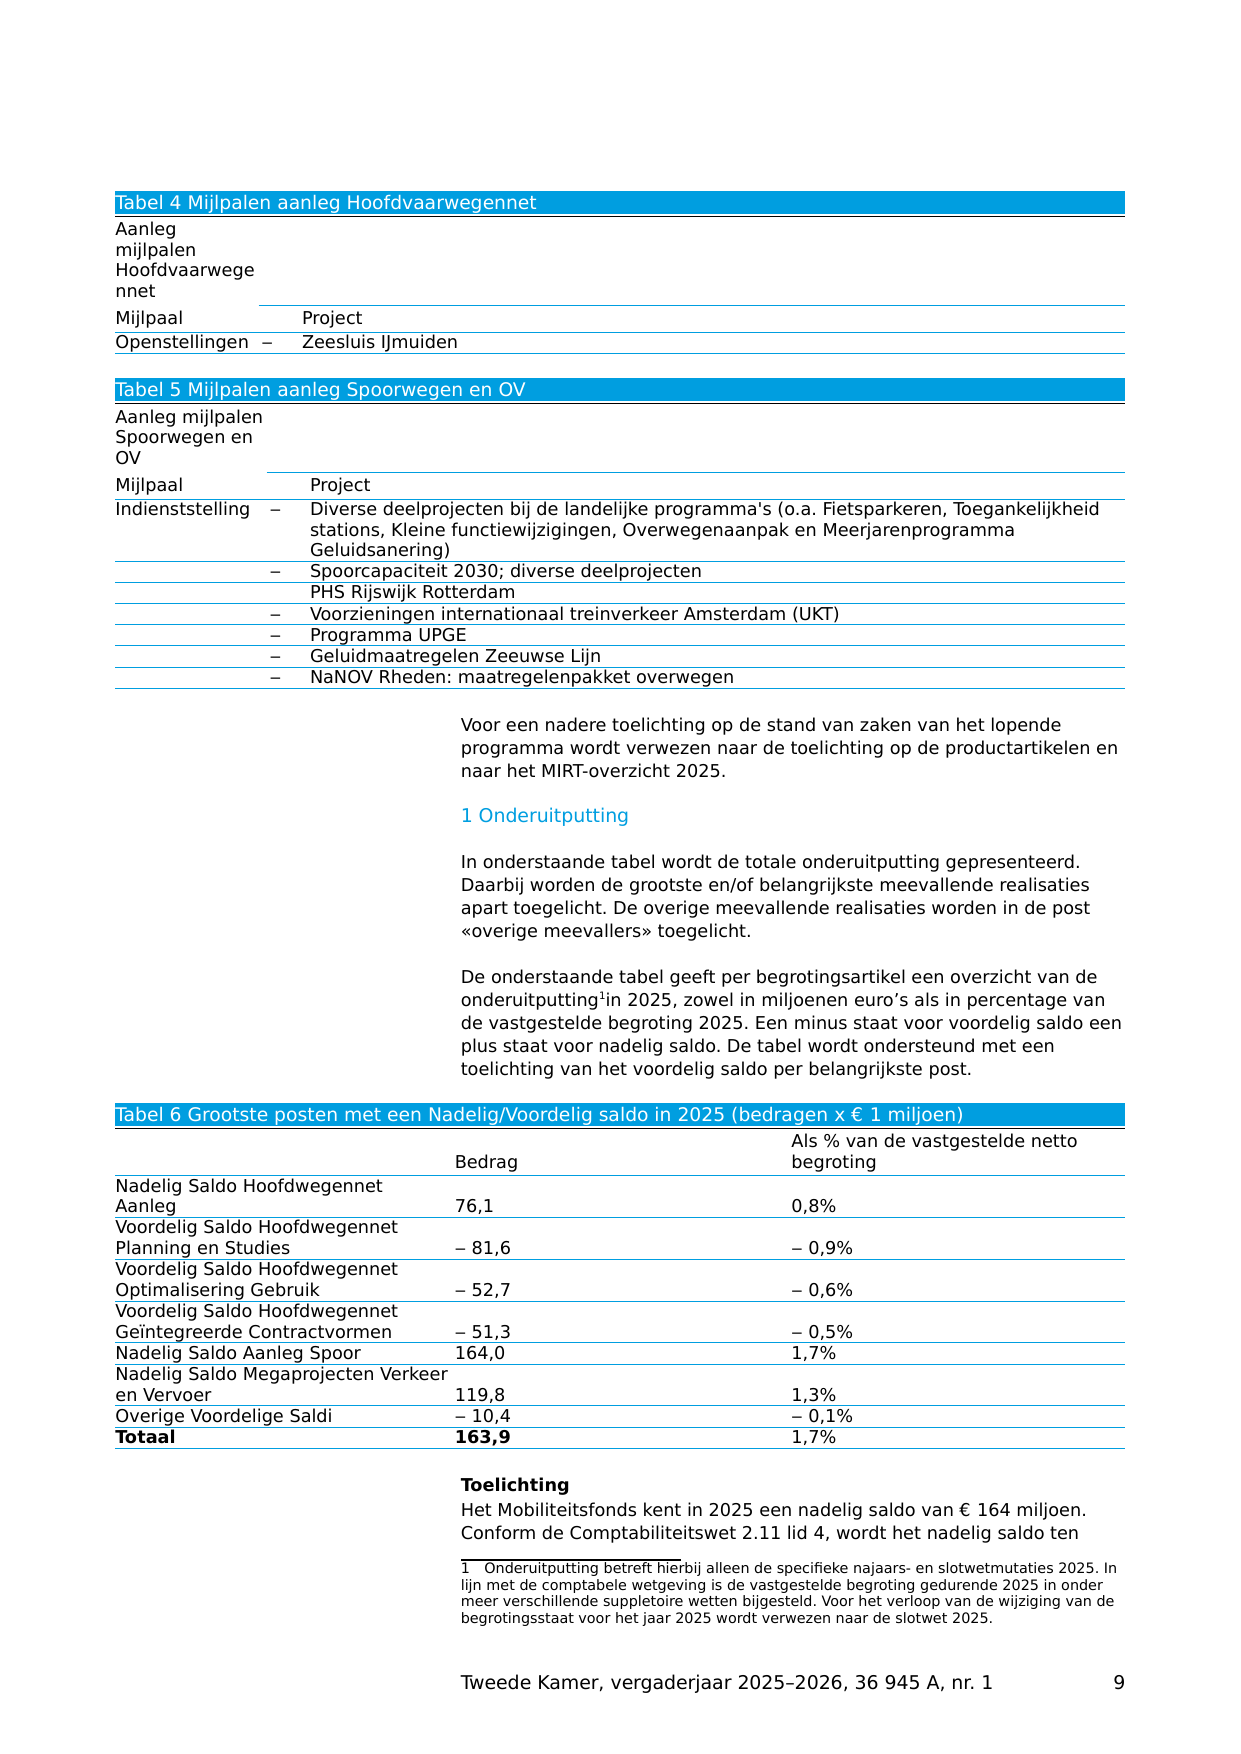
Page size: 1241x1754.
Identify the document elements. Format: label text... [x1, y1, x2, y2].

table_cell Bedrag [452, 1129, 788, 1175]
table_cell ‒ [267, 562, 307, 582]
table_cell [299, 217, 1125, 304]
table_cell ‒ 0,6% [788, 1260, 1125, 1301]
title 1 Onderuitputting [461, 805, 1125, 827]
table_cell ‒ [267, 625, 307, 645]
text In onderstaande tabel wordt de totale onderuitputting gepresenteerd. Daarbĳ worden de grootste en/of belangrĳkste meevallende realisaties apart toegelicht. De overige meevallende realisaties worden in de post «overige meevallers» toegelicht. [461, 851, 1125, 942]
table_cell [115, 604, 267, 624]
table_cell Indienststelling [115, 500, 267, 561]
table_cell ‒ 51,3 [452, 1302, 788, 1342]
table_cell Project [299, 306, 1125, 332]
table_cell Openstellingen [115, 333, 258, 353]
table_cell Zeesluis IJmuiden [299, 333, 1125, 353]
text De onderstaande tabel geeft per begrotingsartikel een overzicht van de onderuitputtingin 2025, zowel in miljoenen euro’s als in percentage van de vastgestelde begroting 2025. Een minus staat voor voordelig saldo een plus staat voor nadelig saldo. De tabel wordt ondersteund met een toelichting van het voordelig saldo per belangrijkste post. [461, 965, 1125, 1080]
table_cell [267, 404, 307, 471]
table_cell Aanleg mijlpalen Spoorwegen en OV [115, 404, 267, 471]
table_cell Aanleg mijlpalen Hoofdvaarwegennet [115, 217, 258, 304]
text Voor een nadere toelichting op de stand van zaken van het lopende programma wordt verwezen naar de toelichting op de productartikelen en naar het MIRT-overzicht 2025. [461, 713, 1125, 782]
table_cell [115, 646, 267, 667]
table_cell ‒ 0,9% [788, 1218, 1125, 1259]
table_cell 119,8 [452, 1365, 788, 1405]
table_cell Voordelig Saldo Hoofdwegennet Geïntegreerde Contractvormen [115, 1302, 452, 1342]
table_cell ‒ 81,6 [452, 1218, 788, 1259]
table_cell ‒ [267, 646, 307, 667]
table_cell ‒ [267, 668, 307, 688]
table_cell PHS Rijswijk Rotterdam [307, 583, 1125, 603]
table_cell Diverse deelprojecten bij de landelijke programma's (o.a. Fietsparkeren, Toegankelijkheid stations, Kleine functiewijzigingen, Overwegenaanpak en Meerjarenprogramma Geluidsanering) [307, 500, 1125, 561]
table_cell [115, 583, 267, 603]
table_cell Voorzieningen internationaal treinverkeer Amsterdam (UKT) [307, 604, 1125, 624]
table_cell Geluidmaatregelen Zeeuwse Lijn [307, 646, 1125, 667]
table_cell Programma UPGE [307, 625, 1125, 645]
table_cell ‒ 0,5% [788, 1302, 1125, 1342]
table_cell ‒ [267, 500, 307, 561]
table_cell 164,0 [452, 1343, 788, 1363]
table_cell 163,9 [452, 1428, 788, 1447]
table_cell Project [307, 473, 1125, 498]
table_cell [115, 1129, 452, 1175]
table_cell 1,3% [788, 1365, 1125, 1405]
table_cell 1,7% [788, 1428, 1125, 1447]
table_cell 1,7% [788, 1343, 1125, 1363]
table_cell Als % van de vastgestelde netto begroting [788, 1129, 1125, 1175]
table_cell [267, 473, 307, 498]
table_cell Voordelig Saldo Hoofdwegennet Planning en Studies [115, 1218, 452, 1259]
table_cell [115, 625, 267, 645]
table_cell ‒ [267, 604, 307, 624]
table_cell Voordelig Saldo Hoofdwegennet Optimalisering Gebruik [115, 1260, 452, 1301]
table_cell 76,1 [452, 1176, 788, 1217]
table_cell Mijlpaal [115, 471, 267, 498]
table_cell NaNOV Rheden: maatregelenpakket overwegen [307, 668, 1125, 688]
table_cell Totaal [115, 1428, 452, 1447]
table_cell [259, 306, 299, 332]
table_cell ‒ 0,1% [788, 1406, 1125, 1426]
table_cell [115, 668, 267, 688]
table_cell 0,8% [788, 1176, 1125, 1217]
table_cell [307, 404, 1125, 471]
table_cell ‒ 52,7 [452, 1260, 788, 1301]
table_cell ‒ 10,4 [452, 1406, 788, 1426]
table_cell Spoorcapaciteit 2030; diverse deelprojecten [307, 562, 1125, 582]
table_cell [267, 583, 307, 603]
table_cell Nadelig Saldo Hoofdwegennet Aanleg [115, 1176, 452, 1217]
text Toelichting [461, 1473, 1125, 1496]
table_cell [259, 217, 299, 304]
table_cell Mijlpaal [115, 305, 258, 332]
table_cell Overige Voordelige Saldi [115, 1406, 452, 1426]
text __Onderuitputting betreft hierbij alleen de specifieke najaars- en slotwetmutaties 2025. In lijn met de comptabele wetgeving is de vastgestelde begroting gedurende 2025 in onder meer verschillende suppletoire wetten bijgesteld. Voor het verloop van de wijziging van de begrotingsstaat voor het jaar 2025 wordt verwezen naar de slotwet 2025. [461, 1560, 1125, 1627]
table_cell Nadelig Saldo Megaprojecten Verkeer en Vervoer [115, 1365, 452, 1405]
table_cell Nadelig Saldo Aanleg Spoor [115, 1343, 452, 1363]
table_cell ‒ [259, 333, 299, 353]
table_cell [115, 562, 267, 582]
text Het Mobiliteitsfonds kent in 2025 een nadelig saldo van € 164 miljoen. Conform de Comptabiliteitswet 2.11 lid 4, wordt het nadelig saldo ten [461, 1498, 1125, 1544]
